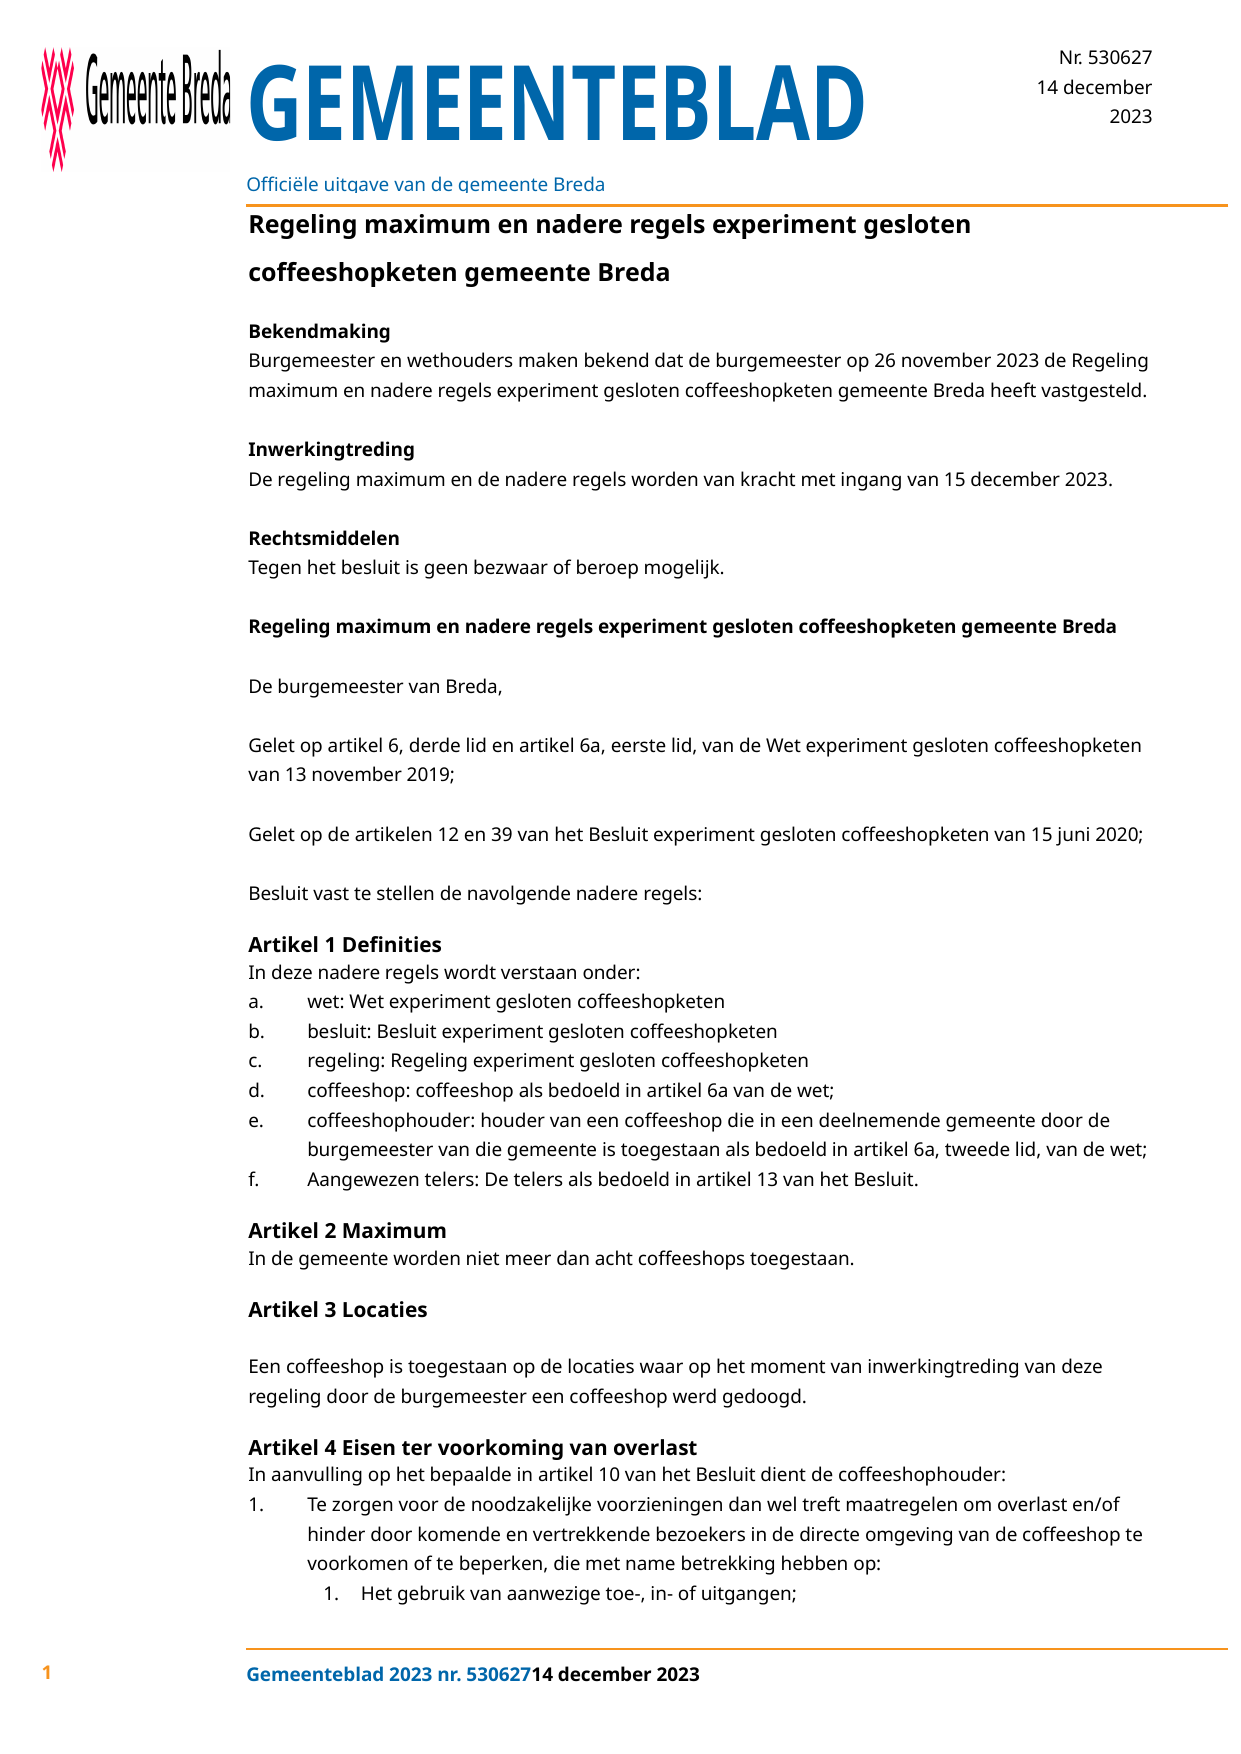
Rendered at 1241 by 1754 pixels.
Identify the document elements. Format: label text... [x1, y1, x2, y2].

text Artikel 3 Locaties [248, 1295, 1152, 1324]
text Inwerkingtreding [248, 436, 1152, 462]
text Regeling maximum en nadere regels experiment gesloten coffeeshopketen gemeente Breda [248, 207, 1152, 288]
list Aangewezen telers: De telers als bedoeld in artikel 13 van het Besluit. [248, 1166, 1152, 1192]
text Artikel 4 Eisen ter voorkoming van overlast [248, 1433, 1152, 1462]
picture [41, 47, 231, 172]
text Tegen het besluit is geen bezwaar of beroep mogelijk. [248, 554, 1152, 580]
text In deze nadere regels wordt verstaan onder: [248, 959, 1152, 984]
text Regeling maximum en nadere regels experiment gesloten coffeeshopketen gemeente Breda [248, 614, 1152, 639]
list Het gebruik van aanwezige toe-, in- of uitgangen; [323, 1580, 1152, 1606]
list wet: Wet experiment gesloten coffeeshopketen [248, 988, 1152, 1014]
text Besluit vast te stellen de navolgende nadere regels: [248, 880, 1152, 906]
text Een coffeeshop is toegestaan op de locaties waar op het moment van inwerkingtreding van deze regeling door de burgemeester een coffeeshop werd gedoogd. [248, 1353, 1152, 1408]
list coffeeshop: coffeeshop als bedoeld in artikel 6a van de wet; [248, 1077, 1152, 1103]
list coffeeshophouder: houder van een coffeeshop die in een deelnemende gemeente door de burgemeester van die gemeente is toegestaan als bedoeld in artikel 6a, tweede lid, van de wet; [248, 1107, 1152, 1162]
list Te zorgen voor de noodzakelijke voorzieningen dan wel treft maatregelen om overlast en/of hinder door komende en vertrekkende bezoekers in de directe omgeving van de coffeeshop te voorkomen of te beperken, die met name betrekking hebben op: [248, 1491, 1152, 1576]
text In aanvulling op het bepaalde in artikel 10 van het Besluit dient de coffeeshophouder: [248, 1462, 1152, 1487]
text In de gemeente worden niet meer dan acht coffeeshops toegestaan. [248, 1245, 1152, 1271]
text Artikel 2 Maximum [248, 1216, 1152, 1245]
text Gelet op de artikelen 12 en 39 van het Besluit experiment gesloten coffeeshopketen van 15 juni 2020; [248, 821, 1152, 847]
list besluit: Besluit experiment gesloten coffeeshopketen [248, 1018, 1152, 1044]
text De burgemeester van Breda, [248, 673, 1152, 699]
text Rechtsmiddelen [248, 525, 1152, 551]
text Gelet op artikel 6, derde lid en artikel 6a, eerste lid, van de Wet experiment gesloten coffeeshopketen van 13 november 2019; [248, 732, 1152, 787]
text De regeling maximum en de nadere regels worden van kracht met ingang van 15 december 2023. [248, 466, 1152, 492]
text Burgemeester en wethouders maken bekend dat de burgemeester op 26 november 2023 de Regeling maximum en nadere regels experiment gesloten coffeeshopketen gemeente Breda heeft vastgesteld. [248, 347, 1152, 403]
text Bekendmaking [248, 318, 1152, 344]
list regeling: Regeling experiment gesloten coffeeshopketen [248, 1048, 1152, 1073]
text Artikel 1 Definities [248, 930, 1152, 959]
